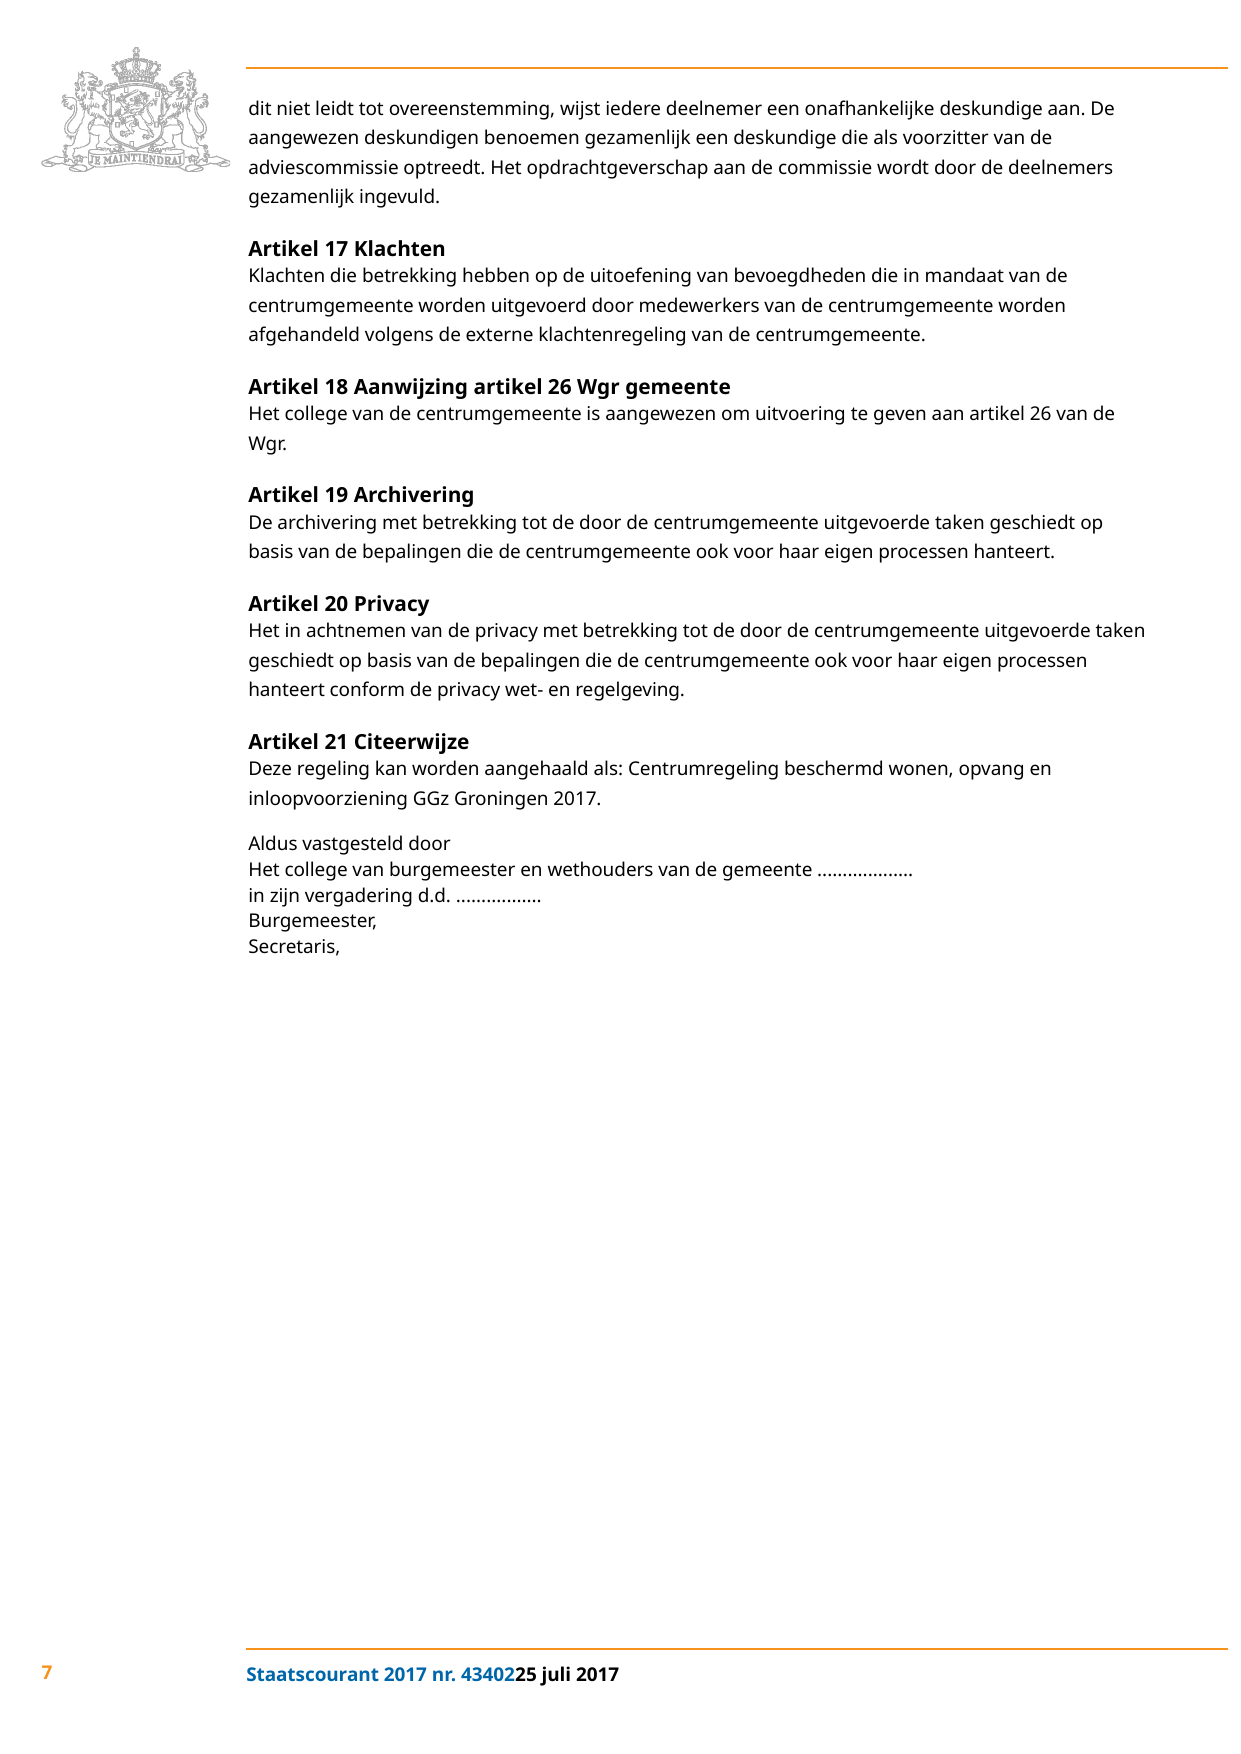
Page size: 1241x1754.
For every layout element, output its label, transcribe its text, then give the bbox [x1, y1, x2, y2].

text in zijn vergadering d.d. ................. [248, 882, 1152, 908]
text dit niet leidt tot overeenstemming, wijst iedere deelnemer een onafhankelijke deskundige aan. De aangewezen deskundigen benoemen gezamenlijk een deskundige die als voorzitter van de adviescommissie optreedt. Het opdrachtgeverschap aan de commissie wordt door de deelnemers gezamenlijk ingevuld. [248, 95, 1152, 209]
text Het in achtnemen van de privacy met betrekking tot de door de centrumgemeente uitgevoerde taken geschiedt op basis van de bepalingen die de centrumgemeente ook voor haar eigen processen hanteert conform de privacy wet- en regelgeving. [248, 617, 1152, 702]
text Secretaris, [248, 933, 1152, 959]
text Artikel 21 Citeerwijze [248, 727, 1152, 755]
text Artikel 20 Privacy [248, 589, 1152, 617]
text De archivering met betrekking tot de door de centrumgemeente uitgevoerde taken geschiedt op basis van de bepalingen die de centrumgemeente ook voor haar eigen processen hanteert. [248, 509, 1152, 564]
text Het college van burgemeester en wethouders van de gemeente ................... [248, 856, 1152, 882]
text Artikel 19 Archivering [248, 480, 1152, 509]
text Artikel 18 Aanwijzing artikel 26 Wgr gemeente [248, 372, 1152, 400]
text Artikel 17 Klachten [248, 234, 1152, 262]
text Burgemeester, [248, 908, 1152, 933]
picture [41, 47, 231, 172]
text Aldus vastgesteld door [248, 831, 1152, 856]
text Klachten die betrekking hebben op de uitoefening van bevoegdheden die in mandaat van de centrumgemeente worden uitgevoerd door medewerkers van de centrumgemeente worden afgehandeld volgens de externe klachtenregeling van de centrumgemeente. [248, 262, 1152, 347]
text Deze regeling kan worden aangehaald als: Centrumregeling beschermd wonen, opvang en inloopvoorziening GGz Groningen 2017. [248, 755, 1152, 811]
text Het college van de centrumgemeente is aangewezen om uitvoering te geven aan artikel 26 van de Wgr. [248, 400, 1152, 456]
